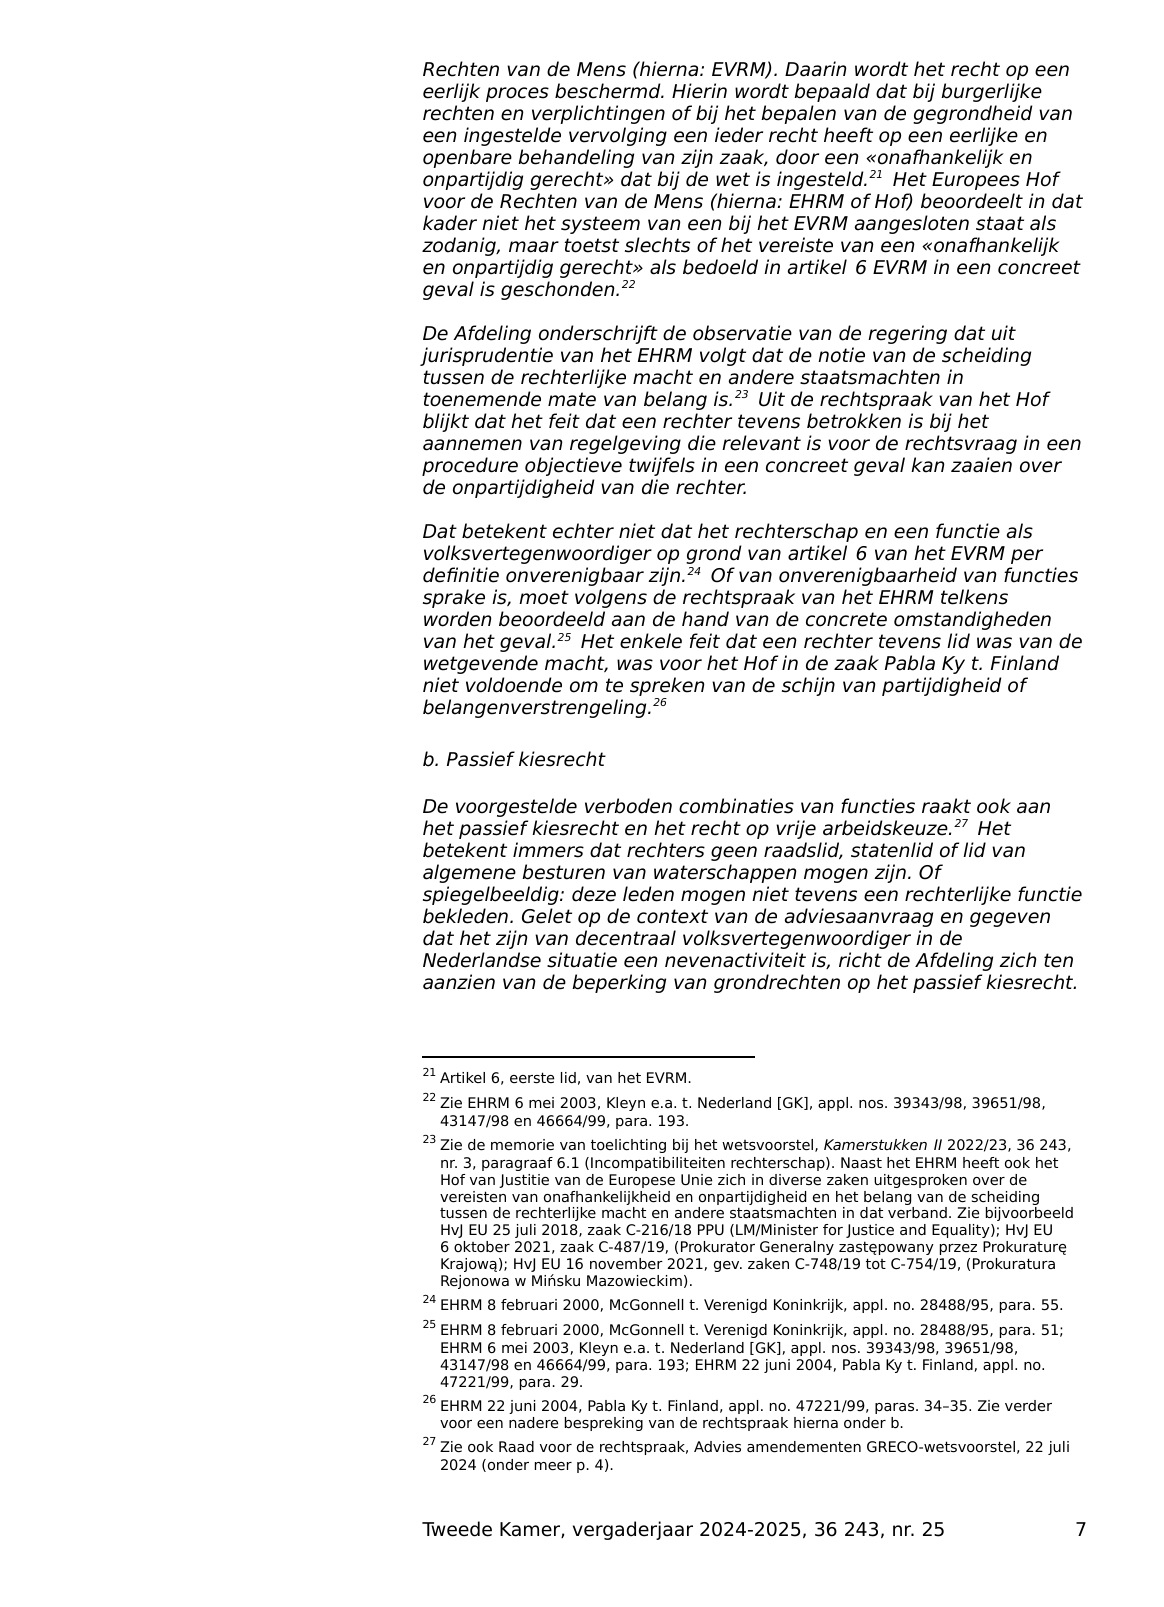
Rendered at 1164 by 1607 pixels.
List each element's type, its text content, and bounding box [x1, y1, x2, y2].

text Zie ook Raad voor de rechtspraak, Advies amendementen GRECO-wetsvoorstel, 22 juli 2024 (onder meer p. 4). [422, 1435, 1087, 1474]
text Zie EHRM 6 mei 2003, Kleyn e.a. t. Nederland [GK], appl. nos. 39343/98, 39651/98, 43147/98 en 46664/99, para. 193. [422, 1091, 1087, 1130]
text Artikel 6, eerste lid, van het EVRM. [422, 1066, 1087, 1088]
text Zie de memorie van toelichting bij het wetsvoorstel, Kamerstukken II 2022/23, 36 243, nr. 3, paragraaf 6.1 (Incompatibiliteiten rechterschap). Naast het EHRM heeft ook het Hof van Justitie van de Europese Unie zich in diverse zaken uitgesproken over de vereisten van onafhankelijkheid en onpartijdigheid en het belang van de scheiding tussen de rechterlijke macht en andere staatsmachten in dat verband. Zie bijvoorbeeld HvJ EU 25 juli 2018, zaak C-216/18 PPU (LM/Minister for Justice and Equality); HvJ EU 6 oktober 2021, zaak C-487/19, (Prokurator Generalny zastępowany przez Prokuraturę Krajową); HvJ EU 16 november 2021, gev. zaken C-748/19 tot C-754/19, (Prokuratura Rejonowa w Mińsku Mazowieckim). [422, 1133, 1087, 1290]
text De voorgestelde verboden combinaties van functies raakt ook aan het passief kiesrecht en het recht op vrije arbeidskeuze. Het betekent immers dat rechters geen raadslid, statenlid of lid van algemene besturen van waterschappen mogen zijn. Of spiegelbeeldig: deze leden mogen niet tevens een rechterlijke functie bekleden. Gelet op de context van de adviesaanvraag en gegeven dat het zijn van decentraal volksvertegenwoordiger in de Nederlandse situatie een nevenactiviteit is, richt de Afdeling zich ten aanzien van de beperking van grondrechten op het passief kiesrecht. [422, 796, 1087, 994]
subtitle b. Passief kiesrecht [422, 749, 1087, 771]
text De Afdeling onderschrijft de observatie van de regering dat uit jurisprudentie van het EHRM volgt dat de notie van de scheiding tussen de rechterlijke macht en andere staatsmachten in toenemende mate van belang is. Uit de rechtspraak van het Hof blijkt dat het feit dat een rechter tevens betrokken is bij het aannemen van regelgeving die relevant is voor de rechtsvraag in een procedure objectieve twijfels in een concreet geval kan zaaien over de onpartijdigheid van die rechter. [422, 323, 1087, 499]
text Rechten van de Mens (hierna: EVRM). Daarin wordt het recht op een eerlijk proces beschermd. Hierin wordt bepaald dat bij burgerlijke rechten en verplichtingen of bij het bepalen van de gegrondheid van een ingestelde vervolging een ieder recht heeft op een eerlijke en openbare behandeling van zijn zaak, door een «onafhankelijk en onpartijdig gerecht» dat bij de wet is ingesteld. Het Europees Hof voor de Rechten van de Mens (hierna: EHRM of Hof) beoordeelt in dat kader niet het systeem van een bij het EVRM aangesloten staat als zodanig, maar toetst slechts of het vereiste van een «onafhankelijk en onpartijdig gerecht» als bedoeld in artikel 6 EVRM in een concreet geval is geschonden. [422, 59, 1087, 301]
text EHRM 22 juni 2004, Pabla Ky t. Finland, appl. no. 47221/99, paras. 34–35. Zie verder voor een nadere bespreking van de rechtspraak hierna onder b. [422, 1393, 1087, 1432]
text Dat betekent echter niet dat het rechterschap en een functie als volksvertegenwoordiger op grond van artikel 6 van het EVRM per definitie onverenigbaar zijn. Of van onverenigbaarheid van functies sprake is, moet volgens de rechtspraak van het EHRM telkens worden beoordeeld aan de hand van de concrete omstandigheden van het geval. Het enkele feit dat een rechter tevens lid was van de wetgevende macht, was voor het Hof in de zaak Pabla Ky t. Finland niet voldoende om te spreken van de schijn van partijdigheid of belangenverstrengeling. [422, 521, 1087, 719]
text EHRM 8 februari 2000, McGonnell t. Verenigd Koninkrijk, appl. no. 28488/95, para. 51; EHRM 6 mei 2003, Kleyn e.a. t. Nederland [GK], appl. nos. 39343/98, 39651/98, 43147/98 en 46664/99, para. 193; EHRM 22 juni 2004, Pabla Ky t. Finland, appl. no. 47221/99, para. 29. [422, 1318, 1087, 1391]
text EHRM 8 februari 2000, McGonnell t. Verenigd Koninkrijk, appl. no. 28488/95, para. 55. [422, 1293, 1087, 1315]
